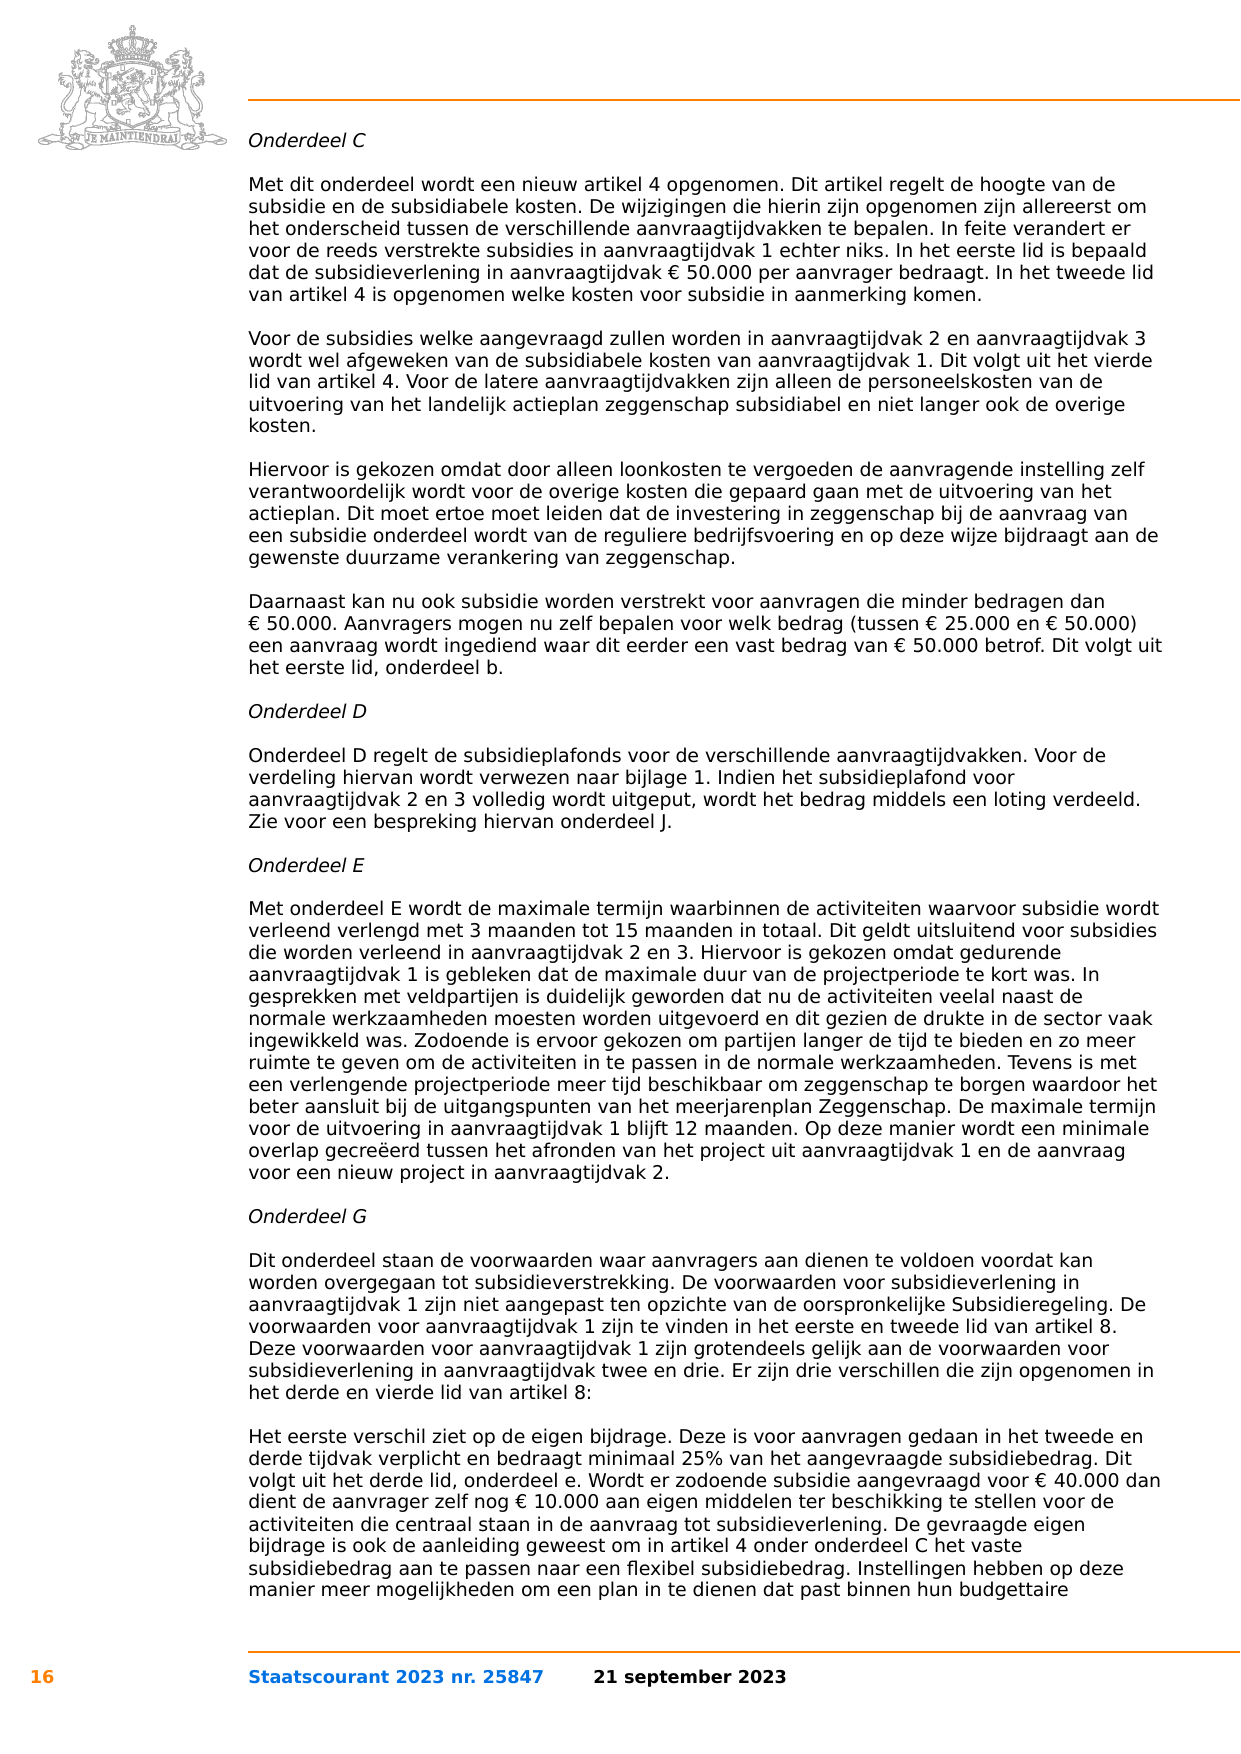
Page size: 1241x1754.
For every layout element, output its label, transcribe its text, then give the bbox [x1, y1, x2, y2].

text Voor de subsidies welke aangevraagd zullen worden in aanvraagtijdvak 2 en aanvraagtijdvak 3 wordt wel afgeweken van de subsidiabele kosten van aanvraagtijdvak 1. Dit volgt uit het vierde lid van artikel 4. Voor de latere aanvraagtijdvakken zijn alleen de personeelskosten van de uitvoering van het landelijk actieplan zeggenschap subsidiabel en niet langer ook de overige kosten. [248, 327, 1163, 437]
text Hiervoor is gekozen omdat door alleen loonkosten te vergoeden de aanvragende instelling zelf verantwoordelijk wordt voor de overige kosten die gepaard gaan met de uitvoering van het actieplan. Dit moet ertoe moet leiden dat de investering in zeggenschap bij de aanvraag van een subsidie onderdeel wordt van de reguliere bedrijfsvoering en op deze wijze bijdraagt aan de gewenste duurzame verankering van zeggenschap. [248, 459, 1163, 569]
text Daarnaast kan nu ook subsidie worden verstrekt voor aanvragen die minder bedragen dan € 50.000. Aanvragers mogen nu zelf bepalen voor welk bedrag (tussen € 25.000 en € 50.000) een aanvraag wordt ingediend waar dit eerder een vast bedrag van € 50.000 betrof. Dit volgt uit het eerste lid, onderdeel b. [248, 591, 1163, 679]
text Met onderdeel E wordt de maximale termijn waarbinnen de activiteiten waarvoor subsidie wordt verleend verlengd met 3 maanden tot 15 maanden in totaal. Dit geldt uitsluitend voor subsidies die worden verleend in aanvraagtijdvak 2 en 3. Hiervoor is gekozen omdat gedurende aanvraagtijdvak 1 is gebleken dat de maximale duur van de projectperiode te kort was. In gesprekken met veldpartijen is duidelijk geworden dat nu de activiteiten veelal naast de normale werkzaamheden moesten worden uitgevoerd en dit gezien de drukte in de sector vaak ingewikkeld was. Zodoende is ervoor gekozen om partijen langer de tijd te bieden en zo meer ruimte te geven om de activiteiten in te passen in de normale werkzaamheden. Tevens is met een verlengende projectperiode meer tijd beschikbaar om zeggenschap te borgen waardoor het beter aansluit bij de uitgangspunten van het meerjarenplan Zeggenschap. De maximale termijn voor de uitvoering in aanvraagtijdvak 1 blijft 12 maanden. Op deze manier wordt een minimale overlap gecreëerd tussen het afronden van het project uit aanvraagtijdvak 1 en de aanvraag voor een nieuw project in aanvraagtijdvak 2. [248, 898, 1163, 1184]
subtitle Onderdeel G [248, 1206, 1163, 1228]
subtitle Onderdeel E [248, 854, 1163, 876]
text Met dit onderdeel wordt een nieuw artikel 4 opgenomen. Dit artikel regelt de hoogte van de subsidie en de subsidiabele kosten. De wijzigingen die hierin zijn opgenomen zijn allereerst om het onderscheid tussen de verschillende aanvraagtijdvakken te bepalen. In feite verandert er voor de reeds verstrekte subsidies in aanvraagtijdvak 1 echter niks. In het eerste lid is bepaald dat de subsidieverlening in aanvraagtijdvak € 50.000 per aanvrager bedraagt. In het tweede lid van artikel 4 is opgenomen welke kosten voor subsidie in aanmerking komen. [248, 174, 1163, 306]
text Onderdeel D regelt de subsidieplafonds voor de verschillende aanvraagtijdvakken. Voor de verdeling hiervan wordt verwezen naar bijlage 1. Indien het subsidieplafond voor aanvraagtijdvak 2 en 3 volledig wordt uitgeput, wordt het bedrag middels een loting verdeeld. Zie voor een bespreking hiervan onderdeel J. [248, 745, 1163, 833]
text Het eerste verschil ziet op de eigen bijdrage. Deze is voor aanvragen gedaan in het tweede en derde tijdvak verplicht en bedraagt minimaal 25% van het aangevraagde subsidiebedrag. Dit volgt uit het derde lid, onderdeel e. Wordt er zodoende subsidie aangevraagd voor € 40.000 dan dient de aanvrager zelf nog € 10.000 aan eigen middelen ter beschikking te stellen voor de activiteiten die centraal staan in de aanvraag tot subsidieverlening. De gevraagde eigen bijdrage is ook de aanleiding geweest om in artikel 4 onder onderdeel C het vaste subsidiebedrag aan te passen naar een flexibel subsidiebedrag. Instellingen hebben op deze manier meer mogelijkheden om een plan in te dienen dat past binnen hun budgettaire [248, 1426, 1163, 1601]
subtitle Onderdeel D [248, 701, 1163, 723]
subtitle Onderdeel C [248, 130, 1163, 152]
text Dit onderdeel staan de voorwaarden waar aanvragers aan dienen te voldoen voordat kan worden overgegaan tot subsidieverstrekking. De voorwaarden voor subsidieverlening in aanvraagtijdvak 1 zijn niet aangepast ten opzichte van de oorspronkelijke Subsidieregeling. De voorwaarden voor aanvraagtijdvak 1 zijn te vinden in het eerste en tweede lid van artikel 8. Deze voorwaarden voor aanvraagtijdvak 1 zijn grotendeels gelijk aan de voorwaarden voor subsidieverlening in aanvraagtijdvak twee en drie. Er zijn drie verschillen die zijn opgenomen in het derde en vierde lid van artikel 8: [248, 1250, 1163, 1404]
picture [38, 25, 227, 150]
